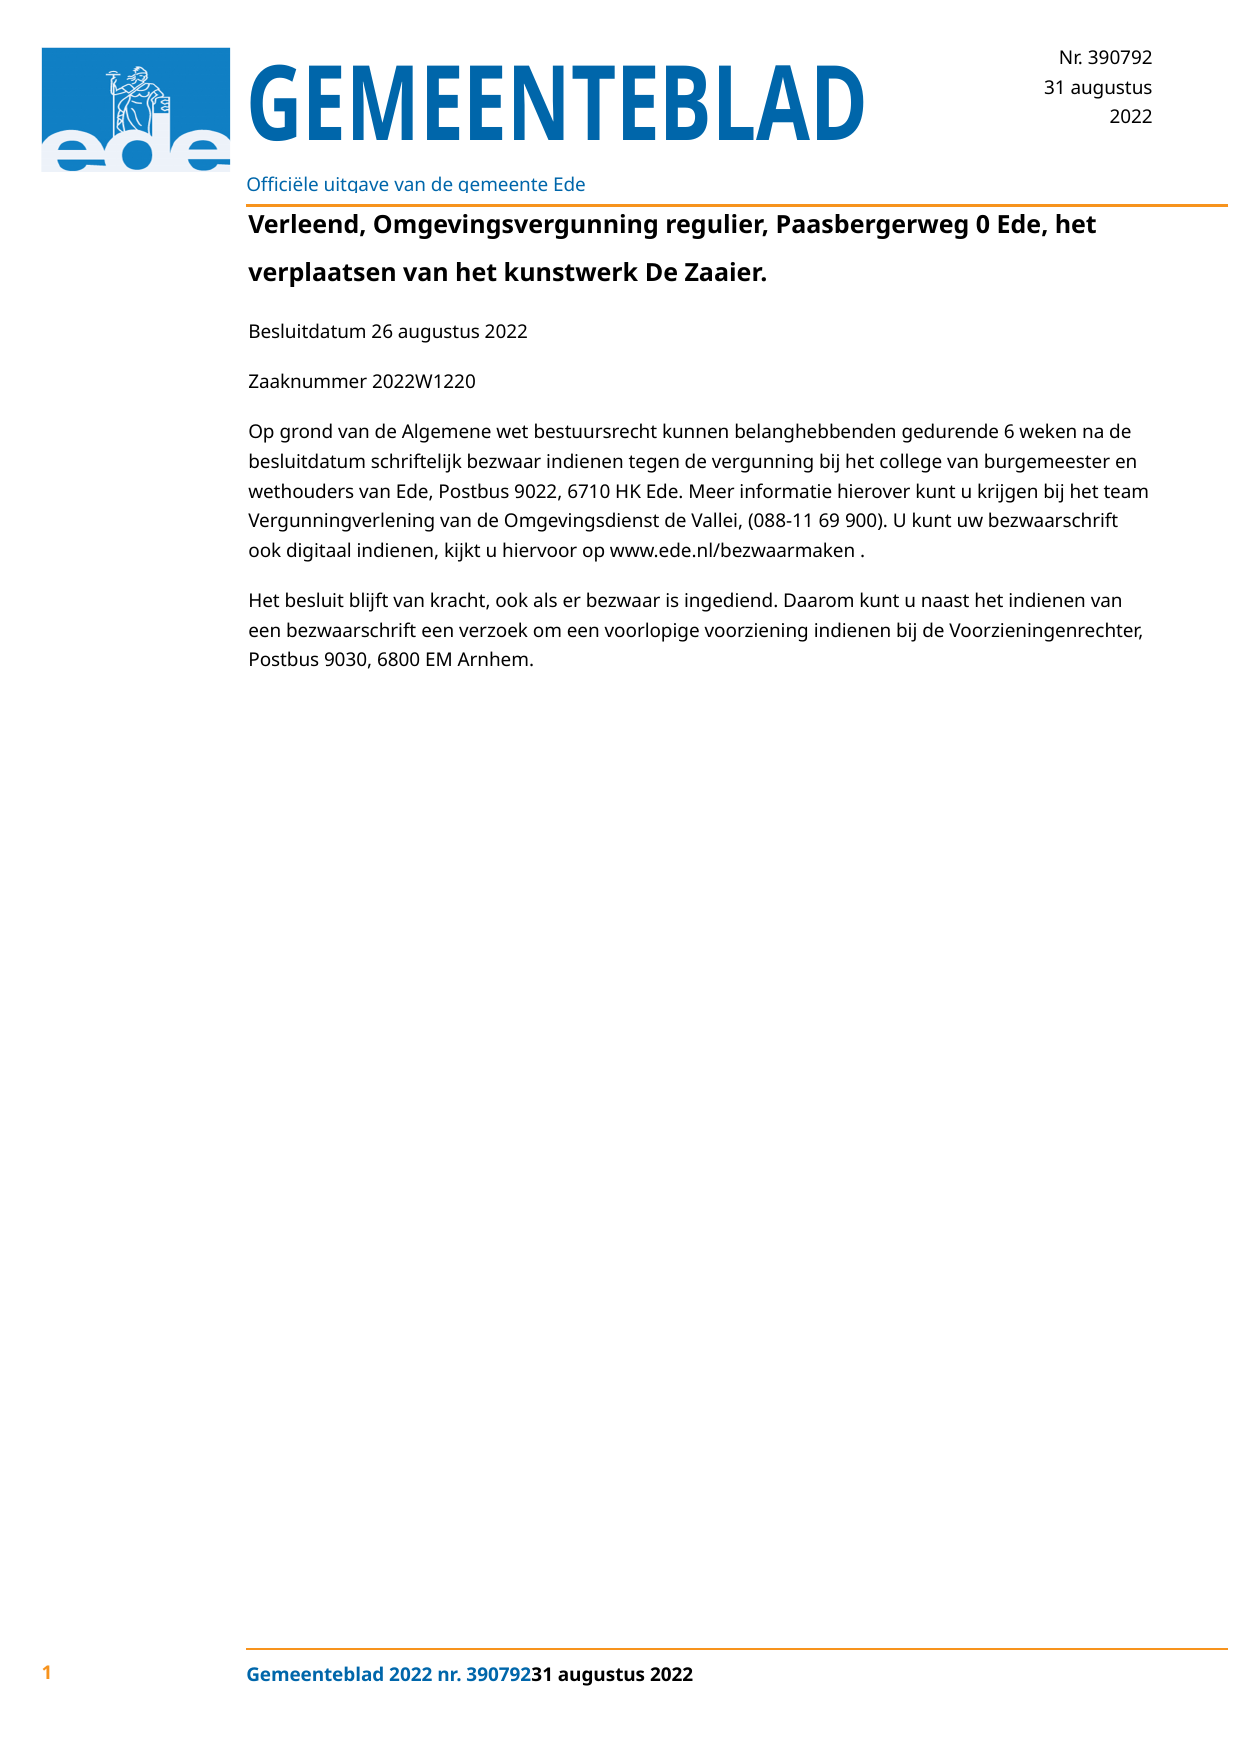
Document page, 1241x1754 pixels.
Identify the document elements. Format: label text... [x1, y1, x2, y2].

text Het besluit blijft van kracht, ook als er bezwaar is ingediend. Daarom kunt u naast het indienen van een bezwaarschrift een verzoek om een voorlopige voorziening indienen bij de Voorzieningenrechter, Postbus 9030, 6800 EM Arnhem. [248, 587, 1152, 672]
text Op grond van de Algemene wet bestuursrecht kunnen belanghebbenden gedurende 6 weken na de besluitdatum schriftelijk bezwaar indienen tegen de vergunning bij het college van burgemeester en wethouders van Ede, Postbus 9022, 6710 HK Ede. Meer informatie hierover kunt u krijgen bij het team Vergunningverlening van de Omgevingsdienst de Vallei, (088-11 69 900). U kunt uw bezwaarschrift ook digitaal indienen, kijkt u hiervoor op www.ede.nl/bezwaarmaken . [248, 419, 1152, 563]
picture [41, 47, 231, 172]
text Zaaknummer 2022W1220 [248, 368, 1152, 394]
text Verleend, Omgevingsvergunning regulier, Paasbergerweg 0 Ede, het verplaatsen van het kunstwerk De Zaaier. [248, 207, 1152, 288]
text Besluitdatum 26 augustus 2022 [248, 318, 1152, 344]
